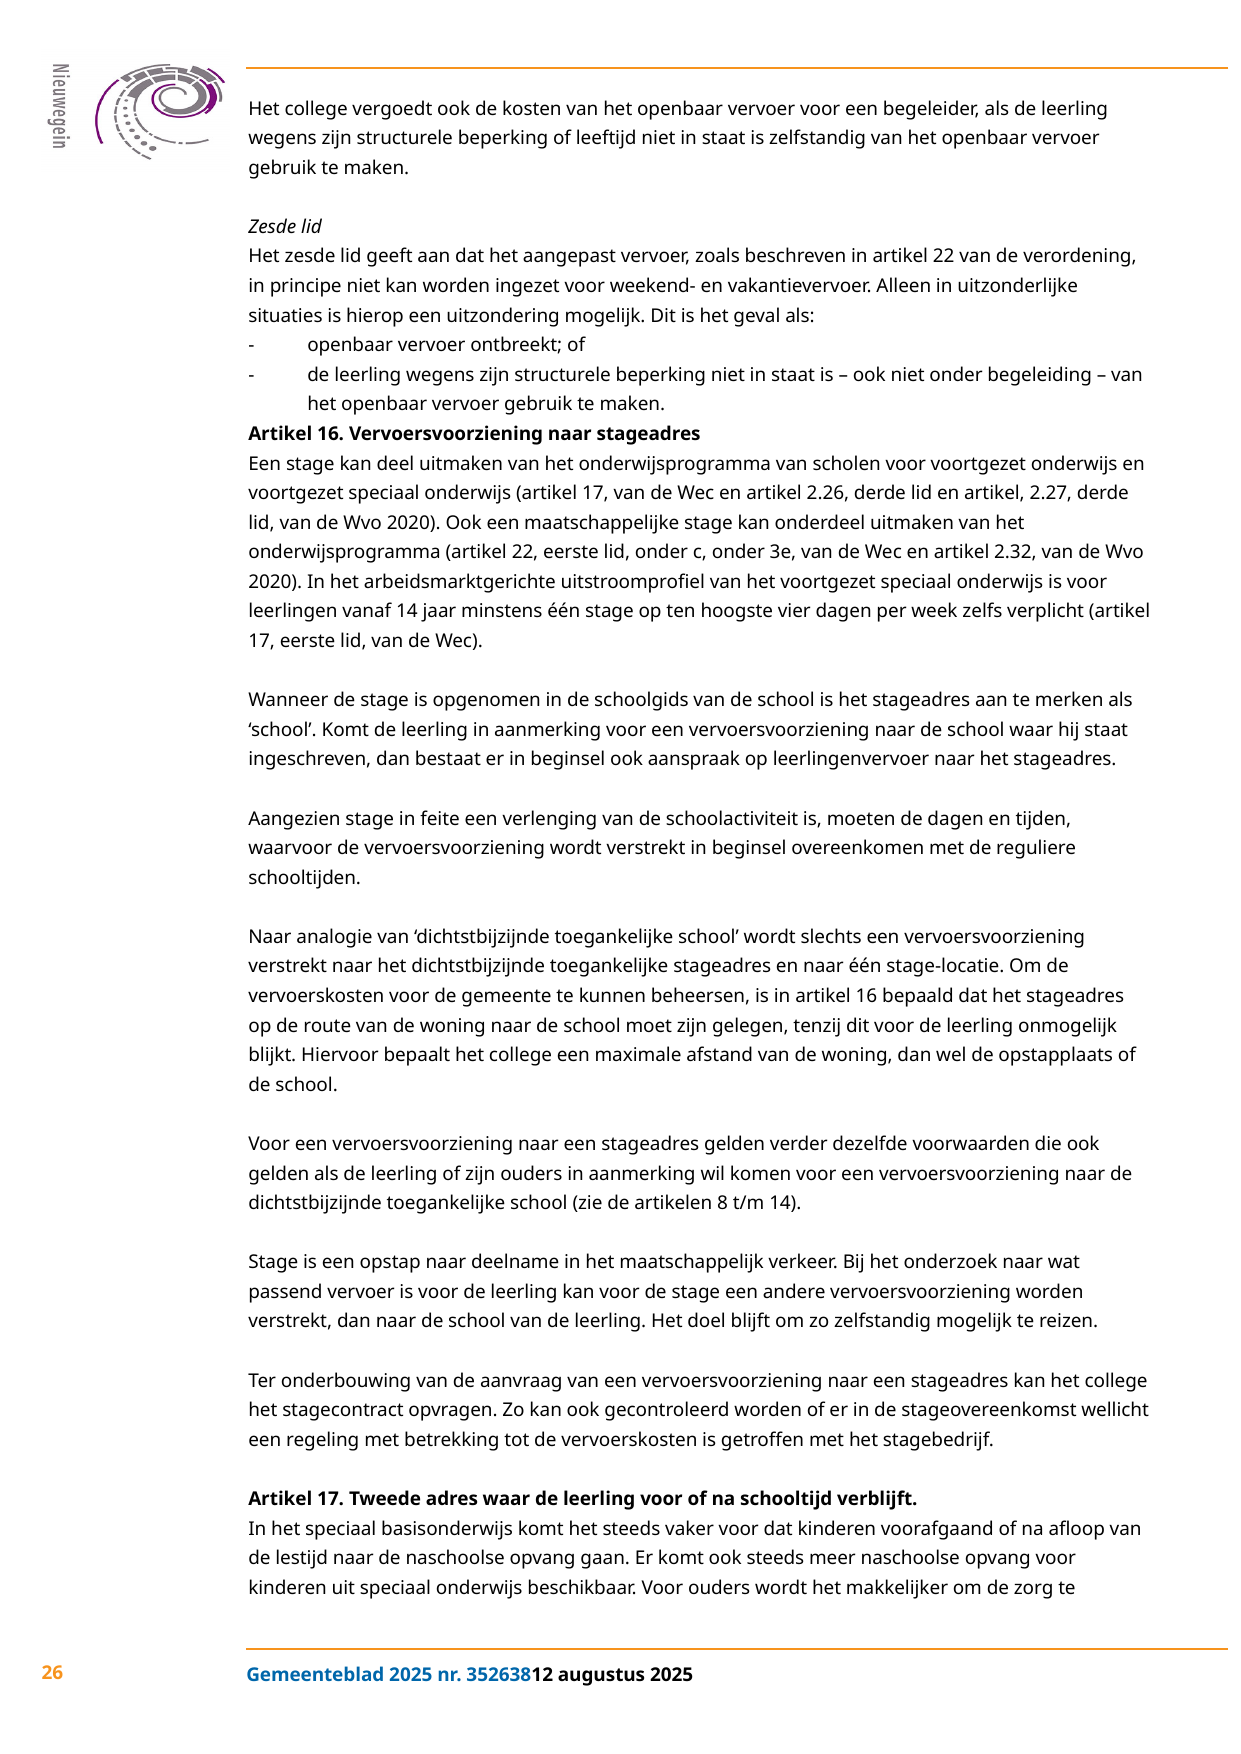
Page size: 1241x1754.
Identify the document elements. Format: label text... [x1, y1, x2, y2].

text Een stage kan deel uitmaken van het onderwijsprogramma van scholen voor voortgezet onderwijs en voortgezet speciaal onderwijs (artikel 17, van de Wec en artikel 2.26, derde lid en artikel, 2.27, derde lid, van de Wvo 2020). Ook een maatschappelijke stage kan onderdeel uitmaken van het onderwijsprogramma (artikel 22, eerste lid, onder c, onder 3e, van de Wec en artikel 2.32, van de Wvo 2020). In het arbeidsmarktgerichte uitstroomprofiel van het voortgezet speciaal onderwijs is voor leerlingen vanaf 14 jaar minstens één stage op ten hoogste vier dagen per week zelfs verplicht (artikel 17, eerste lid, van de Wec). [248, 450, 1152, 653]
text Ter onderbouwing van de aanvraag van een vervoersvoorziening naar een stageadres kan het college het stagecontract opvragen. Zo kan ook gecontroleerd worden of er in de stageovereenkomst wellicht een regeling met betrekking tot de vervoerskosten is getroffen met het stagebedrijf. [248, 1367, 1152, 1452]
text Het college vergoedt ook de kosten van het openbaar vervoer voor een begeleider, als de leerling wegens zijn structurele beperking of leeftijd niet in staat is zelfstandig van het openbaar vervoer gebruik te maken. [248, 95, 1152, 180]
list openbaar vervoer ontbreekt; of [248, 331, 1152, 357]
text Wanneer de stage is opgenomen in de schoolgids van de school is het stageadres aan te merken als ‘school’. Komt de leerling in aanmerking voor een vervoersvoorziening naar de school waar hij staat ingeschreven, dan bestaat er in beginsel ook aanspraak op leerlingenvervoer naar het stageadres. [248, 686, 1152, 771]
text Aangezien stage in feite een verlenging van de schoolactiviteit is, moeten de dagen en tijden, waarvoor de vervoersvoorziening wordt verstrekt in beginsel overeenkomen met de reguliere schooltijden. [248, 805, 1152, 890]
text Voor een vervoersvoorziening naar een stageadres gelden verder dezelfde voorwaarden die ook gelden als de leerling of zijn ouders in aanmerking wil komen voor een vervoersvoorziening naar de dichtstbijzijnde toegankelijke school (zie de artikelen 8 t/m 14). [248, 1130, 1152, 1215]
picture [41, 47, 231, 172]
list de leerling wegens zijn structurele beperking niet in staat is – ook niet onder begeleiding – van het openbaar vervoer gebruik te maken. [248, 361, 1152, 416]
text Artikel 17. Tweede adres waar de leerling voor of na schooltijd verblijft. [248, 1485, 1152, 1511]
text Stage is een opstap naar deelname in het maatschappelijk verkeer. Bij het onderzoek naar wat passend vervoer is voor de leerling kan voor de stage een andere vervoersvoorziening worden verstrekt, dan naar de school van de leerling. Het doel blijft om zo zelfstandig mogelijk te reizen. [248, 1248, 1152, 1333]
text Zesde lid [248, 213, 1152, 239]
text Het zesde lid geeft aan dat het aangepast vervoer, zoals beschreven in artikel 22 van de verordening, in principe niet kan worden ingezet voor weekend- en vakantievervoer. Alleen in uitzonderlijke situaties is hierop een uitzondering mogelijk. Dit is het geval als: [248, 243, 1152, 328]
text Naar analogie van ‘dichtstbijzijnde toegankelijke school’ wordt slechts een vervoersvoorziening verstrekt naar het dichtstbijzijnde toegankelijke stageadres en naar één stage-locatie. Om de vervoerskosten voor de gemeente te kunnen beheersen, is in artikel 16 bepaald dat het stageadres op de route van de woning naar de school moet zijn gelegen, tenzij dit voor de leerling onmogelijk blijkt. Hiervoor bepaalt het college een maximale afstand van de woning, dan wel de opstapplaats of de school. [248, 923, 1152, 1097]
text In het speciaal basisonderwijs komt het steeds vaker voor dat kinderen voorafgaand of na afloop van de lestijd naar de naschoolse opvang gaan. Er komt ook steeds meer naschoolse opvang voor kinderen uit speciaal onderwijs beschikbaar. Voor ouders wordt het makkelijker om de zorg te [248, 1515, 1152, 1600]
text Artikel 16. Vervoersvoorziening naar stageadres [248, 420, 1152, 446]
